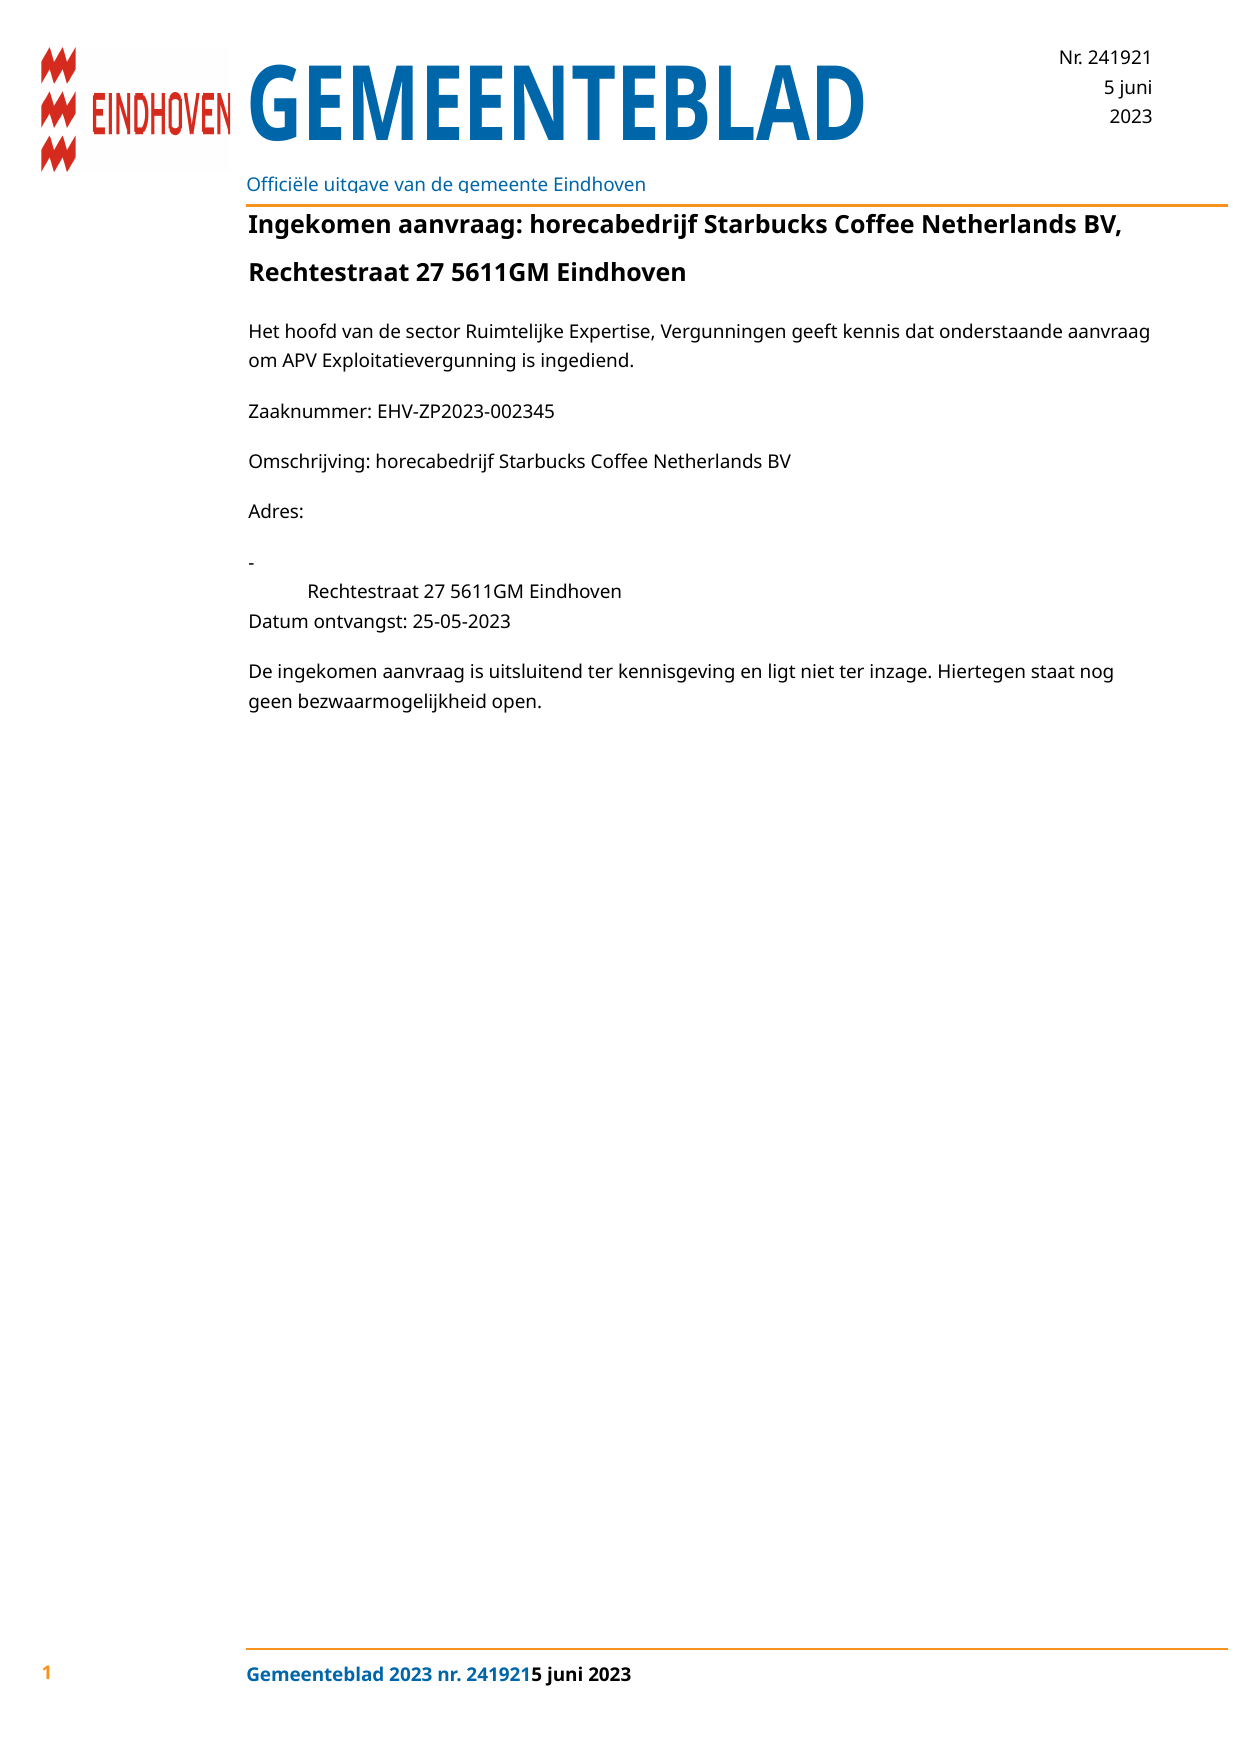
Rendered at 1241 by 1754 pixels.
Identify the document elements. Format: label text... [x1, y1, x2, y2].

picture [41, 47, 231, 172]
text Adres: [248, 499, 1152, 524]
text Datum ontvangst: 25-05-2023 [248, 608, 1152, 634]
text Ingekomen aanvraag: horecabedrijf Starbucks Coffee Netherlands BV, Rechtestraat 27 5611GM Eindhoven [248, 207, 1152, 288]
text Omschrijving: horecabedrijf Starbucks Coffee Netherlands BV [248, 448, 1152, 474]
text Het hoofd van de sector Ruimtelijke Expertise, Vergunningen geeft kennis dat onderstaande aanvraag om APV Exploitatievergunning is ingediend. [248, 318, 1152, 373]
text Zaaknummer: EHV-ZP2023-002345 [248, 398, 1152, 424]
text De ingekomen aanvraag is uitsluitend ter kennisgeving en ligt niet ter inzage. Hiertegen staat nog geen bezwaarmogelijkheid open. [248, 659, 1152, 714]
list Rechtestraat 27 5611GM Eindhoven [248, 579, 1152, 604]
